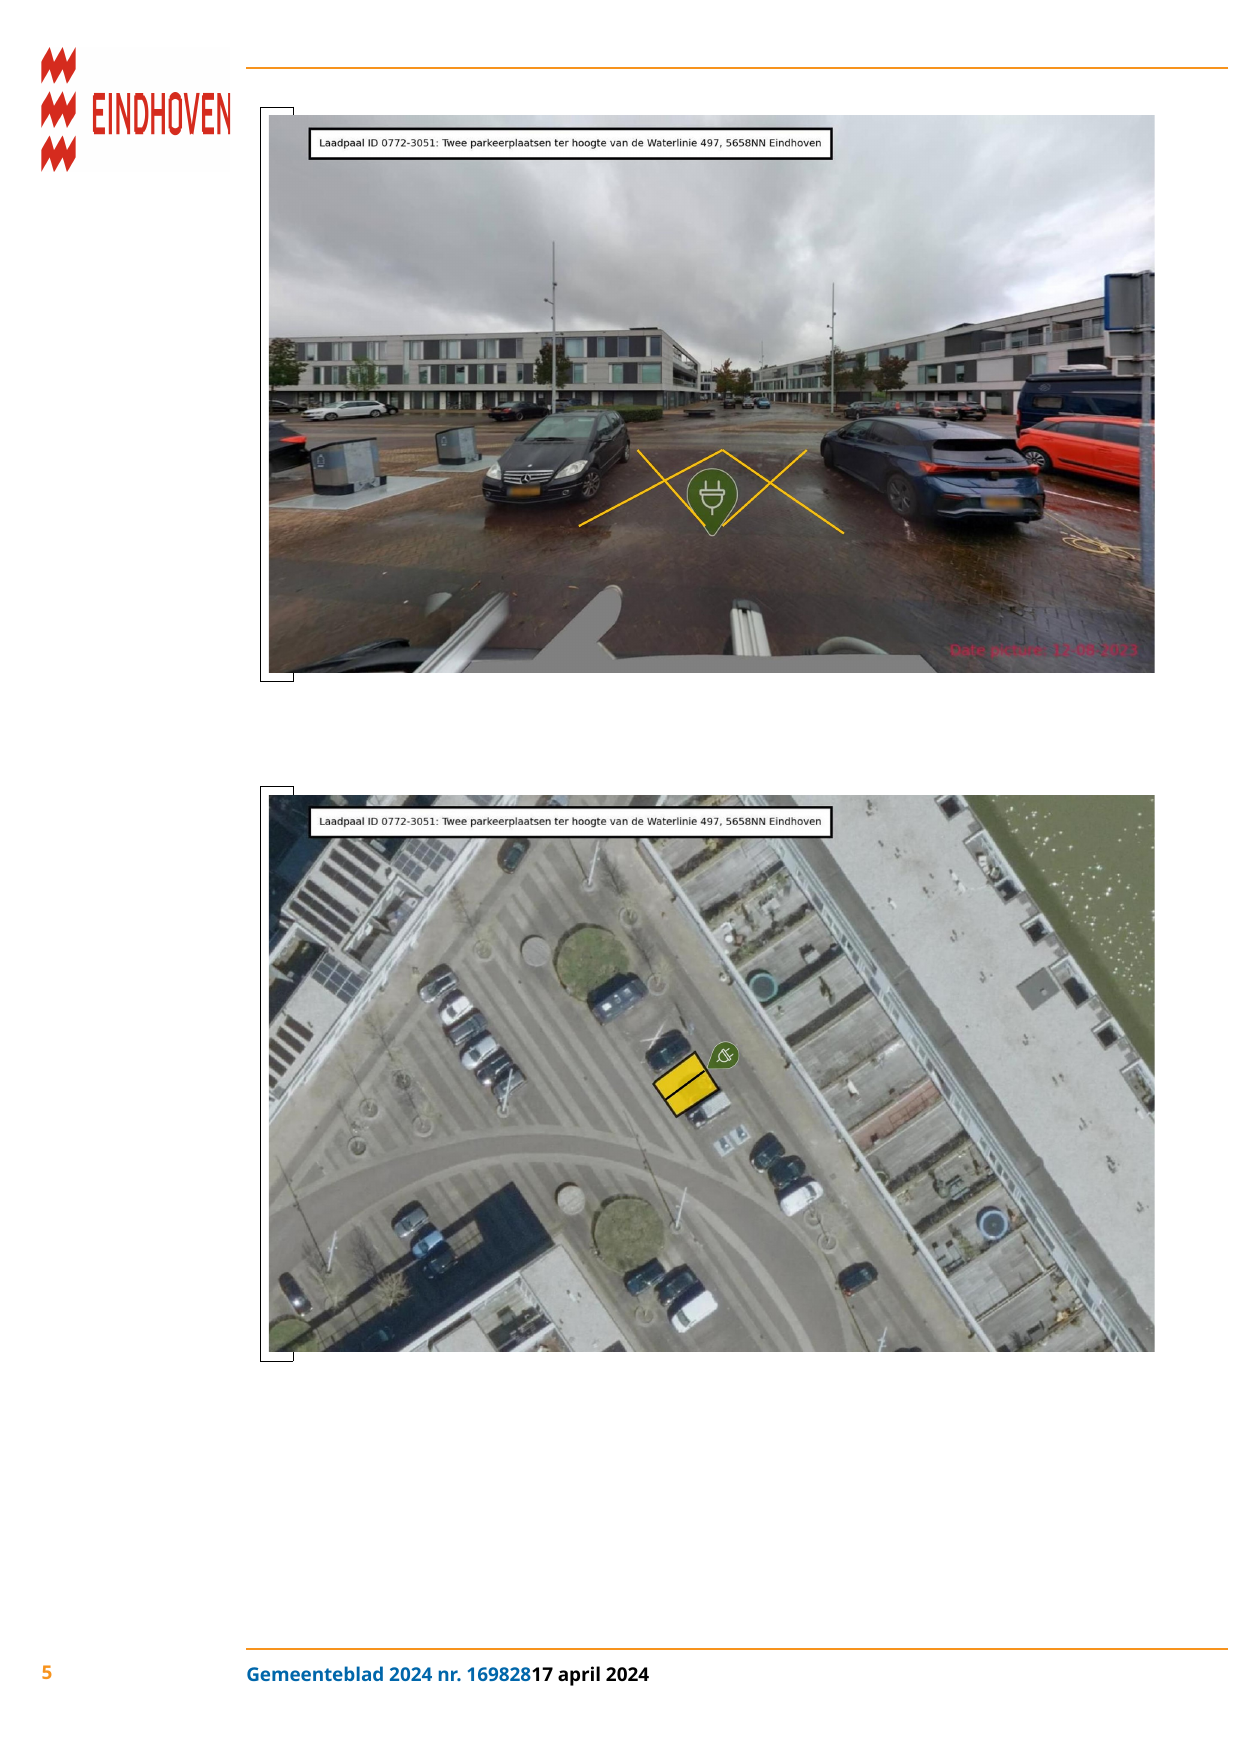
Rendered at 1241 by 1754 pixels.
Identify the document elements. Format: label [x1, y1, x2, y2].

picture [268, 115, 1155, 673]
picture [41, 47, 231, 172]
picture [268, 795, 1155, 1352]
